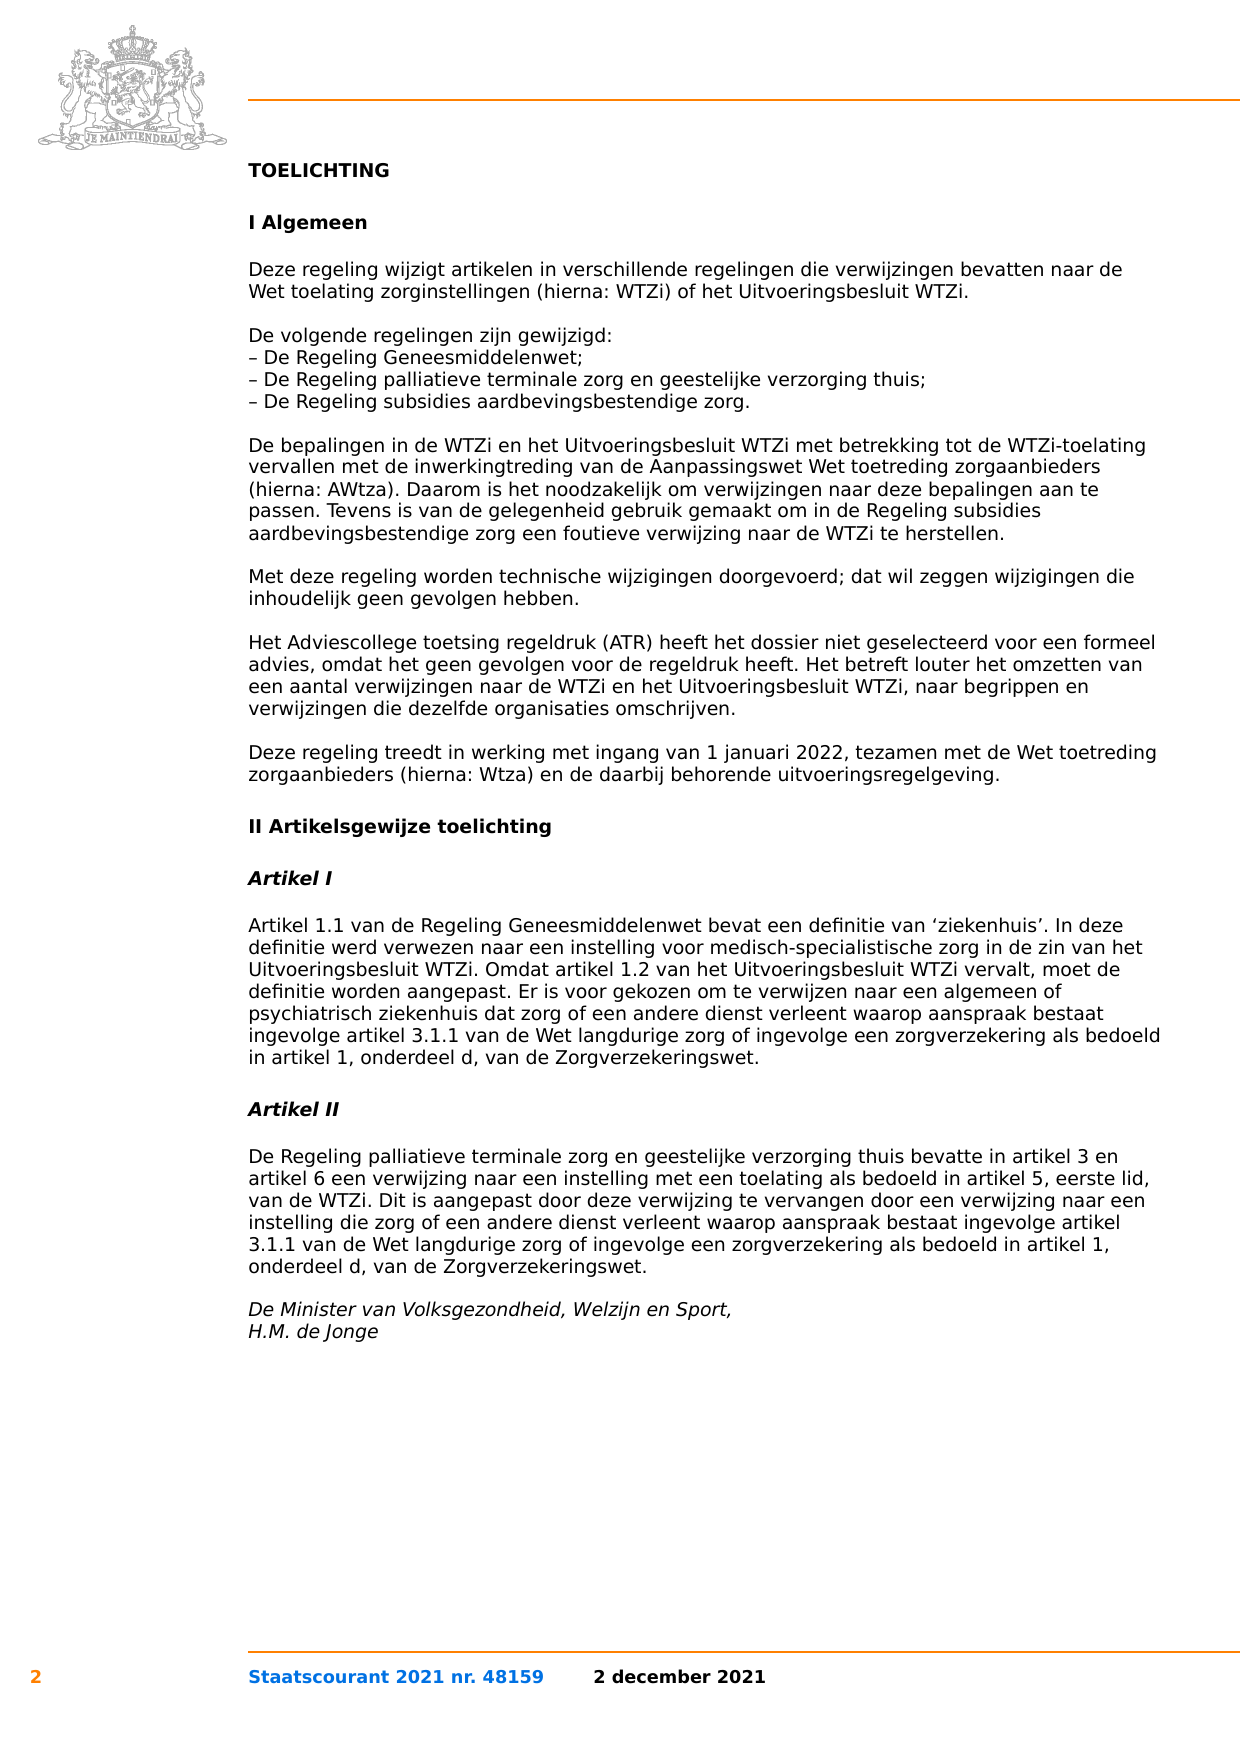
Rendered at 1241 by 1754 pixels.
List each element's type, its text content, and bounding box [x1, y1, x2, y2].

text De bepalingen in de WTZi en het Uitvoeringsbesluit WTZi met betrekking tot de WTZi-toelating vervallen met de inwerkingtreding van de Aanpassingswet Wet toetreding zorgaanbieders (hierna: AWtza). Daarom is het noodzakelijk om verwijzingen naar deze bepalingen aan te passen. Tevens is van de gelegenheid gebruik gemaakt om in de Regeling subsidies aardbevingsbestendige zorg een foutieve verwijzing naar de WTZi te herstellen. [248, 434, 1163, 544]
picture [38, 25, 227, 150]
subtitle Artikel II [248, 1099, 1163, 1121]
text De Regeling palliatieve terminale zorg en geestelijke verzorging thuis bevatte in artikel 3 en artikel 6 een verwijzing naar een instelling met een toelating als bedoeld in artikel 5, eerste lid, van de WTZi. Dit is aangepast door deze verwijzing te vervangen door een verwijzing naar een instelling die zorg of een andere dienst verleent waarop aanspraak bestaat ingevolge artikel 3.1.1 van de Wet langdurige zorg of ingevolge een zorgverzekering als bedoeld in artikel 1, onderdeel d, van de Zorgverzekeringswet. [248, 1146, 1163, 1277]
text De volgende regelingen zijn gewijzigd: [248, 325, 1163, 347]
subtitle Artikel I [248, 868, 1163, 890]
text – De Regeling palliatieve terminale zorg en geestelijke verzorging thuis; [248, 369, 1163, 391]
subtitle I Algemeen [248, 212, 1163, 234]
text Deze regeling wijzigt artikelen in verschillende regelingen die verwijzingen bevatten naar de Wet toelating zorginstellingen (hierna: WTZi) of het Uitvoeringsbesluit WTZi. [248, 259, 1163, 303]
text Met deze regeling worden technische wijzigingen doorgevoerd; dat wil zeggen wijzigingen die inhoudelijk geen gevolgen hebben. [248, 566, 1163, 610]
text Artikel 1.1 van de Regeling Geneesmiddelenwet bevat een definitie van ‘ziekenhuis’. In deze definitie werd verwezen naar een instelling voor medisch-specialistische zorg in de zin van het Uitvoeringsbesluit WTZi. Omdat artikel 1.2 van het Uitvoeringsbesluit WTZi vervalt, moet de definitie worden aangepast. Er is voor gekozen om te verwijzen naar een algemeen of psychiatrisch ziekenhuis dat zorg of een andere dienst verleent waarop aanspraak bestaat ingevolge artikel 3.1.1 van de Wet langdurige zorg of ingevolge een zorgverzekering als bedoeld in artikel 1, onderdeel d, van de Zorgverzekeringswet. [248, 915, 1163, 1069]
text Deze regeling treedt in werking met ingang van 1 januari 2022, tezamen met de Wet toetreding zorgaanbieders (hierna: Wtza) en de daarbij behorende uitvoeringsregelgeving. [248, 742, 1163, 786]
text Het Adviescollege toetsing regeldruk (ATR) heeft het dossier niet geselecteerd voor een formeel advies, omdat het geen gevolgen voor de regeldruk heeft. Het betreft louter het omzetten van een aantal verwijzingen naar de WTZi en het Uitvoeringsbesluit WTZi, naar begrippen en verwijzingen die dezelfde organisaties omschrijven. [248, 632, 1163, 720]
subtitle TOELICHTING [248, 160, 1163, 182]
text – De Regeling Geneesmiddelenwet; [248, 347, 1163, 369]
subtitle II Artikelsgewijze toelichting [248, 816, 1163, 838]
text De Minister van Volksgezondheid, Welzijn en Sport, H.M. de Jonge [248, 1299, 1163, 1343]
text – De Regeling subsidies aardbevingsbestendige zorg. [248, 391, 1163, 413]
